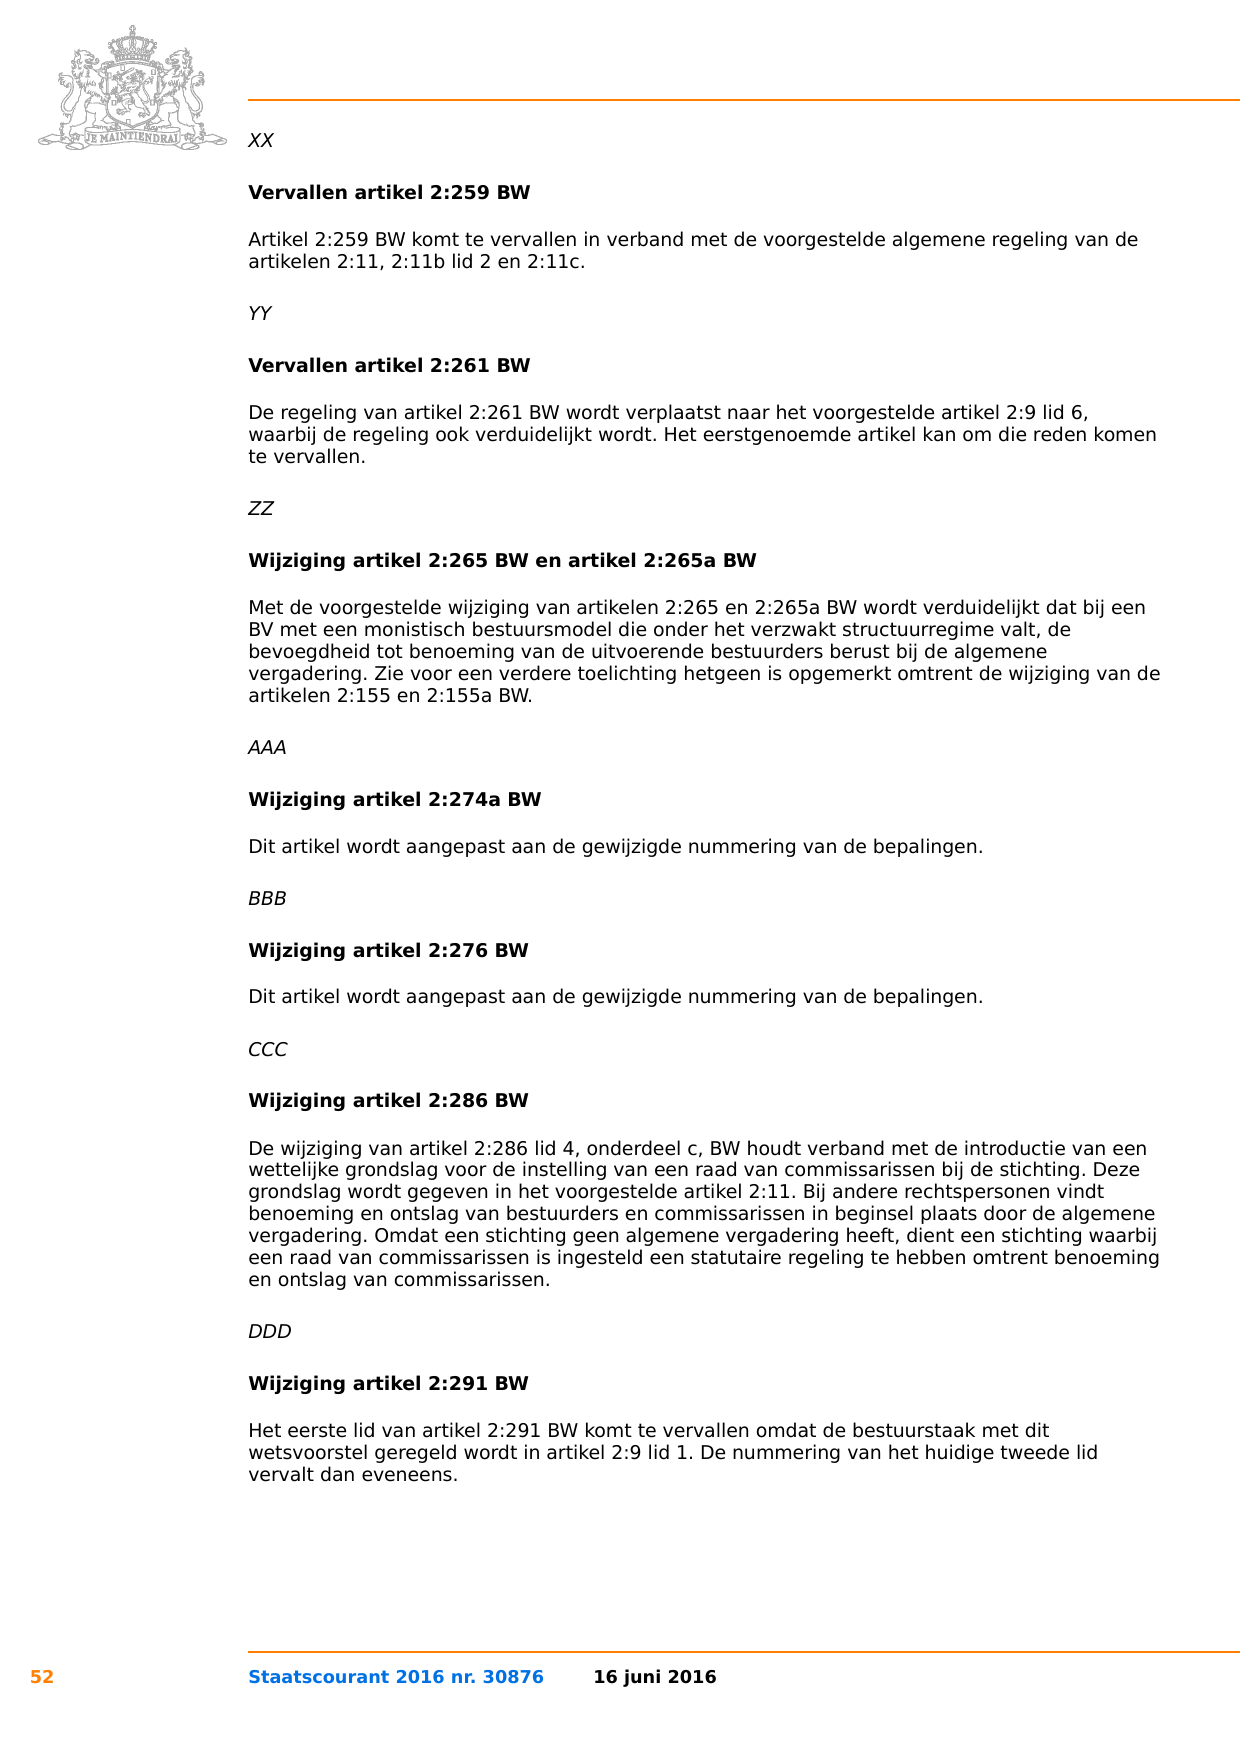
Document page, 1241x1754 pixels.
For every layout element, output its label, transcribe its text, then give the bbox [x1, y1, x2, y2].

subtitle ZZ [248, 498, 1163, 520]
subtitle Wijziging artikel 2:291 BW [248, 1373, 1163, 1395]
subtitle XX [248, 130, 1163, 152]
picture [38, 25, 227, 150]
subtitle Vervallen artikel 2:261 BW [248, 355, 1163, 377]
subtitle AAA [248, 737, 1163, 758]
subtitle Wijziging artikel 2:276 BW [248, 939, 1163, 961]
subtitle Wijziging artikel 2:274a BW [248, 788, 1163, 811]
text De regeling van artikel 2:261 BW wordt verplaatst naar het voorgestelde artikel 2:9 lid 6, waarbij de regeling ook verduidelijkt wordt. Het eerstgenoemde artikel kan om die reden komen te vervallen. [248, 402, 1163, 468]
subtitle BBB [248, 887, 1163, 909]
subtitle Wijziging artikel 2:286 BW [248, 1090, 1163, 1112]
text Dit artikel wordt aangepast aan de gewijzigde nummering van de bepalingen. [248, 836, 1163, 857]
subtitle DDD [248, 1321, 1163, 1343]
subtitle Wijziging artikel 2:265 BW en artikel 2:265a BW [248, 550, 1163, 572]
text De wijziging van artikel 2:286 lid 4, onderdeel c, BW houdt verband met de introductie van een wettelijke grondslag voor de instelling van een raad van commissarissen bij de stichting. Deze grondslag wordt gegeven in het voorgestelde artikel 2:11. Bij andere rechtspersonen vindt benoeming en ontslag van bestuurders en commissarissen in beginsel plaats door de algemene vergadering. Omdat een stichting geen algemene vergadering heeft, dient een stichting waarbij een raad van commissarissen is ingesteld een statutaire regeling te hebben omtrent benoeming en ontslag van commissarissen. [248, 1137, 1163, 1291]
text Het eerste lid van artikel 2:291 BW komt te vervallen omdat de bestuurstaak met dit wetsvoorstel geregeld wordt in artikel 2:9 lid 1. De nummering van het huidige tweede lid vervalt dan eveneens. [248, 1420, 1163, 1486]
subtitle Vervallen artikel 2:259 BW [248, 182, 1163, 204]
subtitle CCC [248, 1038, 1163, 1060]
text Dit artikel wordt aangepast aan de gewijzigde nummering van de bepalingen. [248, 986, 1163, 1008]
text Met de voorgestelde wijziging van artikelen 2:265 en 2:265a BW wordt verduidelijkt dat bij een BV met een monistisch bestuursmodel die onder het verzwakt structuurregime valt, de bevoegdheid tot benoeming van de uitvoerende bestuurders berust bij de algemene vergadering. Zie voor een verdere toelichting hetgeen is opgemerkt omtrent de wijziging van de artikelen 2:155 en 2:155a BW. [248, 597, 1163, 707]
text Artikel 2:259 BW komt te vervallen in verband met de voorgestelde algemene regeling van de artikelen 2:11, 2:11b lid 2 en 2:11c. [248, 229, 1163, 273]
subtitle YY [248, 303, 1163, 325]
